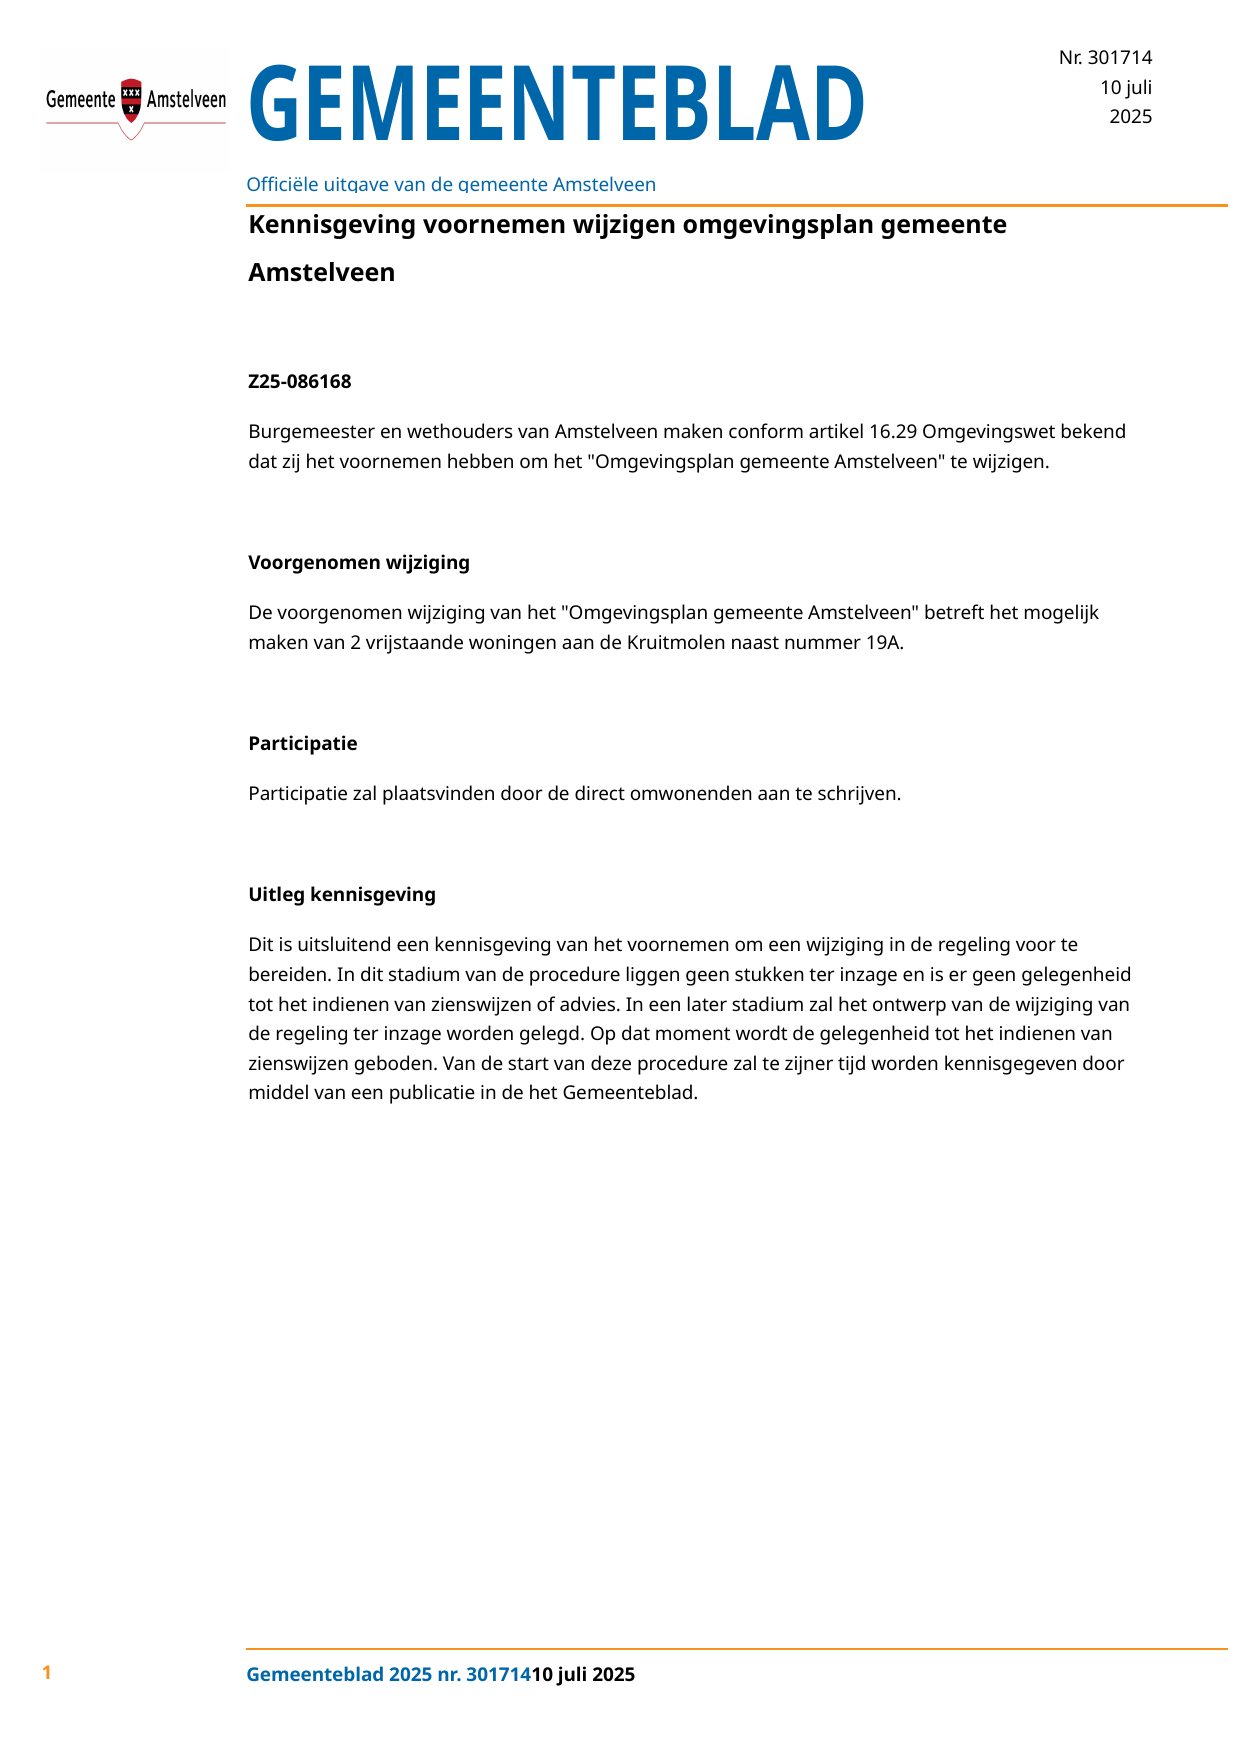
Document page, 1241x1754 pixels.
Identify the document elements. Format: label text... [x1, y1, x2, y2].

text Participatie zal plaatsvinden door de direct omwonenden aan te schrijven. [248, 780, 1152, 806]
text Participatie [248, 730, 1152, 756]
text Z25-086168 [248, 368, 1152, 394]
text Uitleg kennisgeving [248, 881, 1152, 907]
text Voorgenomen wijziging [248, 549, 1152, 575]
picture [41, 47, 231, 172]
text Dit is uitsluitend een kennisgeving van het voornemen om een wijziging in de regeling voor te bereiden. In dit stadium van de procedure liggen geen stukken ter inzage en is er geen gelegenheid tot het indienen van zienswijzen of advies. In een later stadium zal het ontwerp van de wijziging van de regeling ter inzage worden gelegd. Op dat moment wordt de gelegenheid tot het indienen van zienswijzen geboden. Van de start van deze procedure zal te zijner tijd worden kennisgegeven door middel van een publicatie in de het Gemeenteblad. [248, 932, 1152, 1105]
text De voorgenomen wijziging van het "Omgevingsplan gemeente Amstelveen" betreft het mogelijk maken van 2 vrijstaande woningen aan de Kruitmolen naast nummer 19A. [248, 599, 1152, 655]
text Burgemeester en wethouders van Amstelveen maken conform artikel 16.29 Omgevingswet bekend dat zij het voornemen hebben om het "Omgevingsplan gemeente Amstelveen" te wijzigen. [248, 419, 1152, 474]
text Kennisgeving voornemen wijzigen omgevingsplan gemeente Amstelveen [248, 207, 1152, 288]
